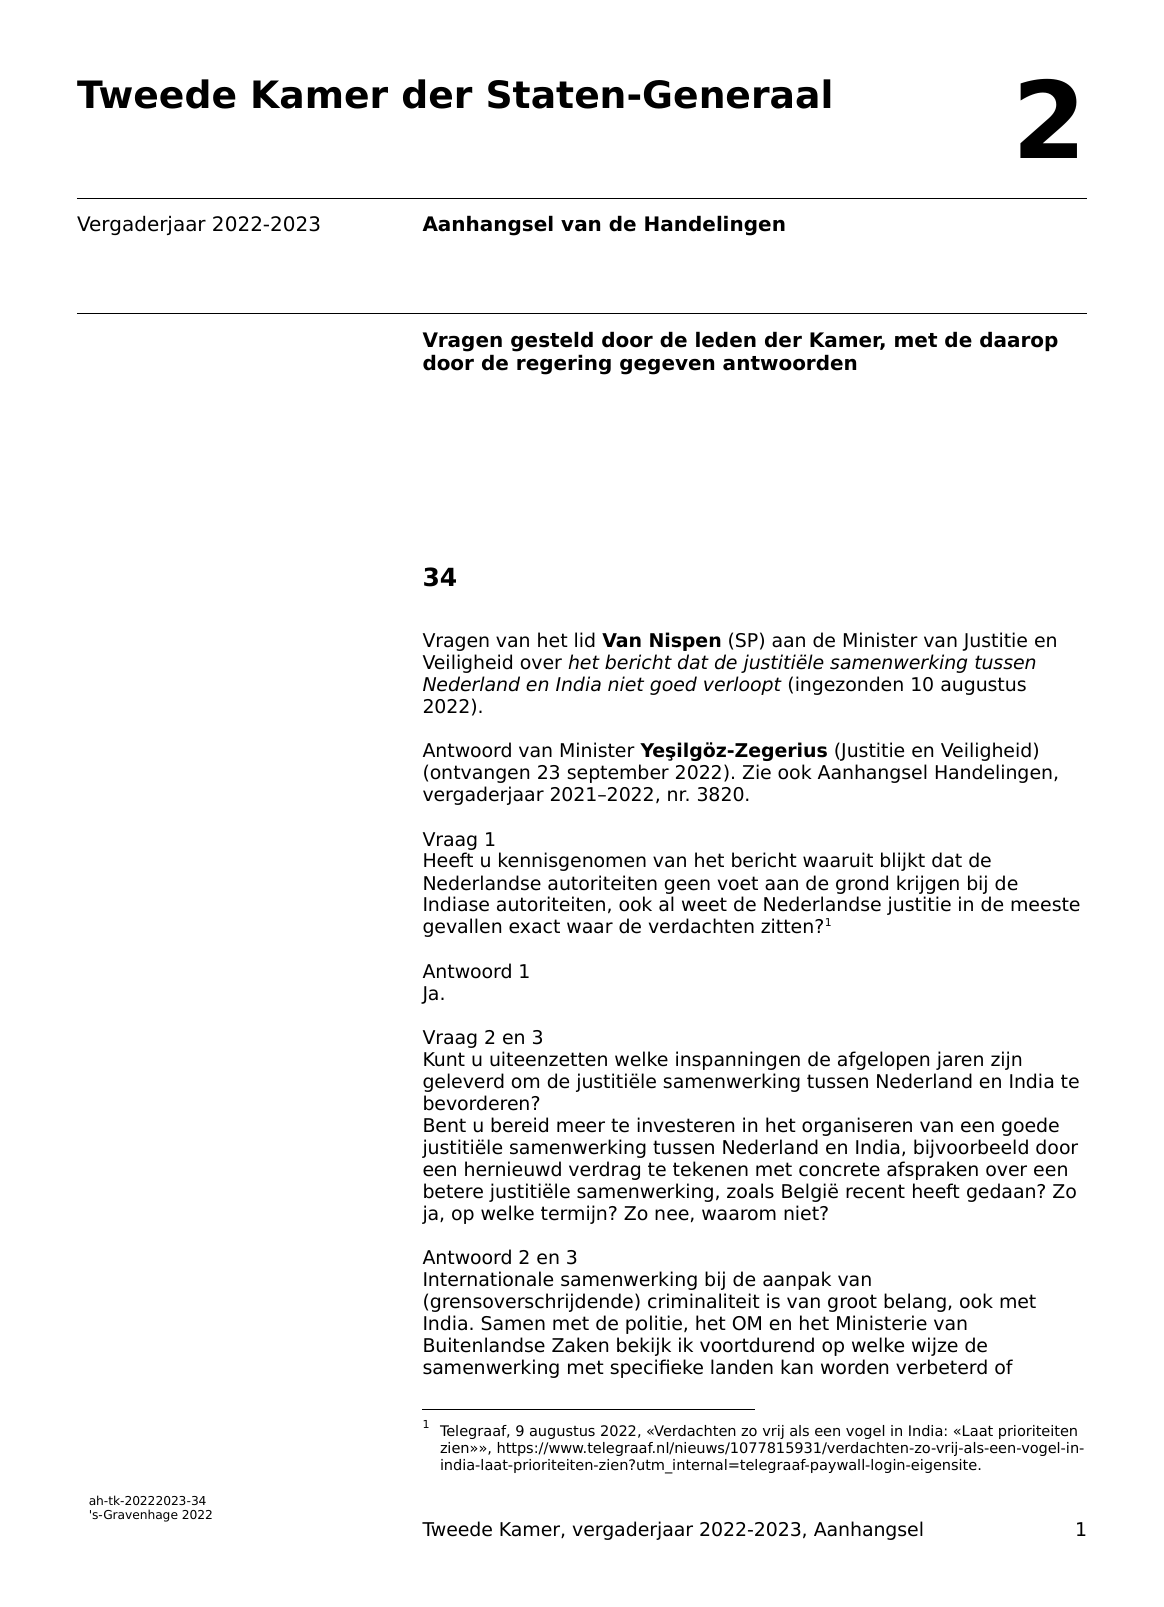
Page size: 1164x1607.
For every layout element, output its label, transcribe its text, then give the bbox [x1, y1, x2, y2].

text Vraag 2 en 3 [422, 1027, 1087, 1049]
text Antwoord 1 [422, 961, 1087, 982]
table_cell Vragen gesteld door de leden der Kamer, met de daarop door de regering gegeven antwoorden [422, 314, 1087, 375]
text 34 [422, 563, 1087, 592]
text Heeft u kennisgenomen van het bericht waaruit blijkt dat de Nederlandse autoriteiten geen voet aan de grond krijgen bij de Indiase autoriteiten, ook al weet de Nederlandse justitie in de meeste gevallen exact waar de verdachten zitten? [422, 850, 1087, 938]
text Ja. [422, 982, 1087, 1004]
text Antwoord van Minister Yeşilgöz-Zegerius (Justitie en Veiligheid) (ontvangen 23 september 2022). Zie ook Aanhangsel Handelingen, vergaderjaar 2021–2022, nr. 3820. [422, 740, 1087, 806]
text Vragen van het lid Van Nispen (SP) aan de Minister van Justitie en Veiligheid over het bericht dat de justitiële samenwerking tussen Nederland en India niet goed verloopt (ingezonden 10 augustus 2022). [422, 630, 1087, 718]
text ah-tk-20222023-34 [88, 1494, 323, 1508]
text Bent u bereid meer te investeren in het organiseren van een goede justitiële samenwerking tussen Nederland en India, bijvoorbeeld door een hernieuwd verdrag te tekenen met concrete afspraken over een betere justitiële samenwerking, zoals België recent heeft gedaan? Zo ja, op welke termijn? Zo nee, waarom niet? [422, 1114, 1087, 1224]
table_header 2 [886, 59, 1087, 198]
text Telegraaf, 9 augustus 2022, «Verdachten zo vrij als een vogel in India: «Laat prioriteiten zien»», https://www.telegraaf.nl/nieuws/1077815931/verdachten-zo-vrij-als-een-vogel-in-india-laat-prioriteiten-zien?utm_internal=telegraaf-paywall-login-eigensite. [422, 1418, 1087, 1474]
text Antwoord 2 en 3 [422, 1247, 1087, 1269]
text Kunt u uiteenzetten welke inspanningen de afgelopen jaren zijn geleverd om de justitiële samenwerking tussen Nederland en India te bevorderen? [422, 1049, 1087, 1114]
table_header Tweede Kamer der Staten-Generaal [77, 59, 886, 198]
text 's-Gravenhage 2022 [88, 1508, 323, 1522]
table_cell [77, 314, 422, 375]
table_cell Vergaderjaar 2022-2023 [77, 199, 422, 313]
table_cell Aanhangsel van de Handelingen [422, 199, 1087, 313]
text Internationale samenwerking bij de aanpak van (grensoverschrijdende) criminaliteit is van groot belang, ook met India. Samen met de politie, het OM en het Ministerie van Buitenlandse Zaken bekijk ik voortdurend op welke wijze de samenwerking met specifieke landen kan worden verbeterd of [422, 1269, 1087, 1378]
text Vraag 1 [422, 828, 1087, 850]
